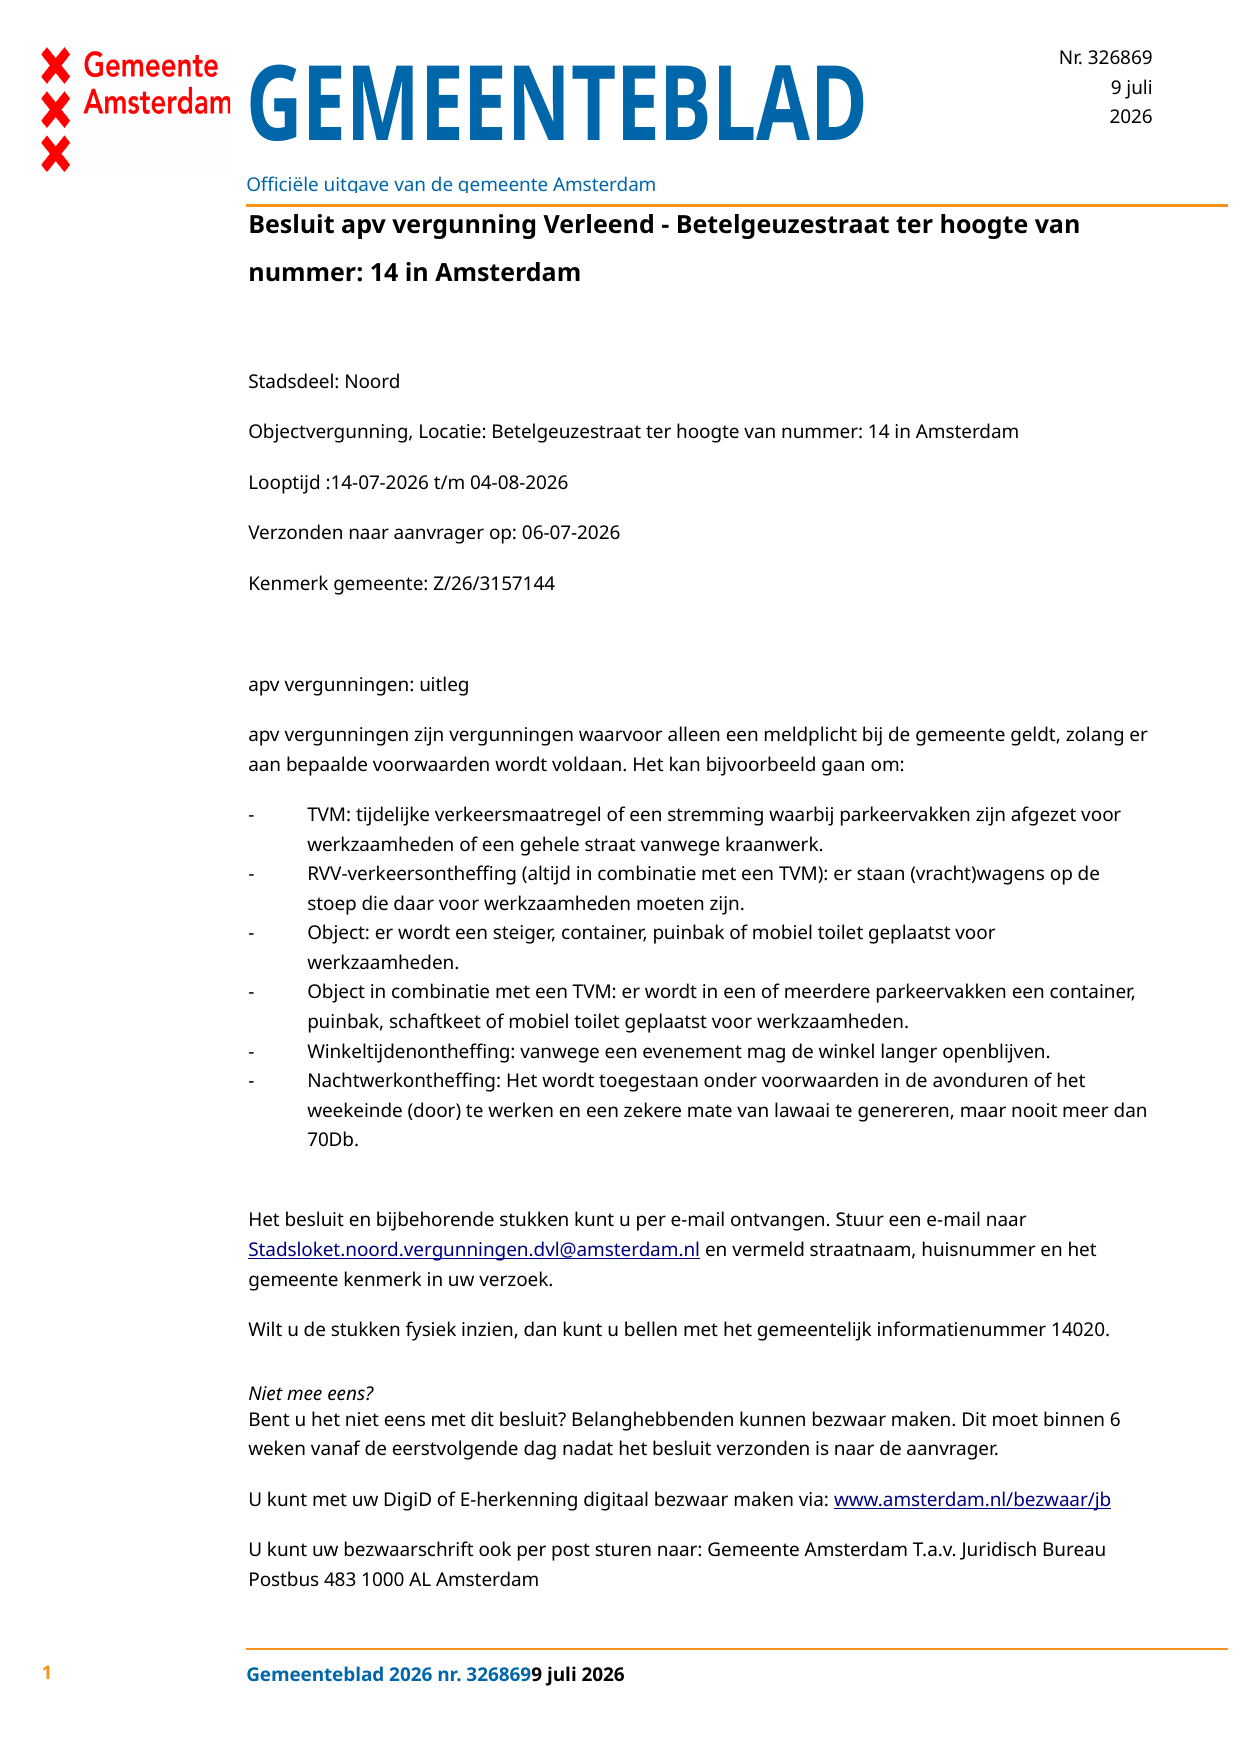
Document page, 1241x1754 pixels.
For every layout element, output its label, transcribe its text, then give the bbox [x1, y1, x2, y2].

text Niet mee eens? [248, 1380, 1152, 1406]
list TVM: tijdelijke verkeersmaatregel of een stremming waarbij parkeervakken zijn afgezet voor werkzaamheden of een gehele straat vanwege kraanwerk. [248, 801, 1152, 857]
text Stadsdeel: Noord [248, 368, 1152, 394]
text Looptijd :14-07-2026 t/m 04-08-2026 [248, 469, 1152, 495]
text Kenmerk gemeente: Z/26/3157144 [248, 570, 1152, 596]
text Bent u het niet eens met dit besluit? Belanghebbenden kunnen bezwaar maken. Dit moet binnen 6 weken vanaf de eerstvolgende dag nadat het besluit verzonden is naar de aanvrager. [248, 1406, 1152, 1461]
list Object: er wordt een steiger, container, puinbak of mobiel toilet geplaatst voor werkzaamheden. [248, 919, 1152, 975]
list RVV-verkeersontheffing (altijd in combinatie met een TVM): er staan (vracht)wagens op de stoep die daar voor werkzaamheden moeten zijn. [248, 860, 1152, 916]
text apv vergunningen zijn vergunningen waarvoor alleen een meldplicht bij de gemeente geldt, zolang er aan bepaalde voorwaarden wordt voldaan. Het kan bijvoorbeeld gaan om: [248, 721, 1152, 777]
list Winkeltijdenontheffing: vanwege een evenement mag de winkel langer openblijven. [248, 1038, 1152, 1064]
text Besluit apv vergunning Verleend - Betelgeuzestraat ter hoogte van nummer: 14 in Amsterdam [248, 207, 1152, 288]
text Wilt u de stukken fysiek inzien, dan kunt u bellen met het gemeentelijk informatienummer 14020. [248, 1316, 1152, 1342]
text U kunt met uw DigiD of E-herkenning digitaal bezwaar maken via: www.amsterdam.nl/bezwaar/jb [248, 1486, 1152, 1512]
text Het besluit en bijbehorende stukken kunt u per e-mail ontvangen. Stuur een e-mail naar Stadsloket.noord.vergunningen.dvl@amsterdam.nl en vermeld straatnaam, huisnummer en het gemeente kenmerk in uw verzoek. [248, 1207, 1152, 1292]
list Object in combinatie met een TVM: er wordt in een of meerdere parkeervakken een container, puinbak, schaftkeet of mobiel toilet geplaatst voor werkzaamheden. [248, 979, 1152, 1034]
text apv vergunningen: uitleg [248, 671, 1152, 697]
text Verzonden naar aanvrager op: 06-07-2026 [248, 519, 1152, 545]
picture [41, 47, 231, 172]
text U kunt uw bezwaarschrift ook per post sturen naar: Gemeente Amsterdam T.a.v. Juridisch Bureau Postbus 483 1000 AL Amsterdam [248, 1536, 1152, 1592]
list Nachtwerkontheffing: Het wordt toegestaan onder voorwaarden in de avonduren of het weekeinde (door) te werken en een zekere mate van lawaai te genereren, maar nooit meer dan 70Db. [248, 1067, 1152, 1152]
text Objectvergunning, Locatie: Betelgeuzestraat ter hoogte van nummer: 14 in Amsterdam [248, 419, 1152, 444]
